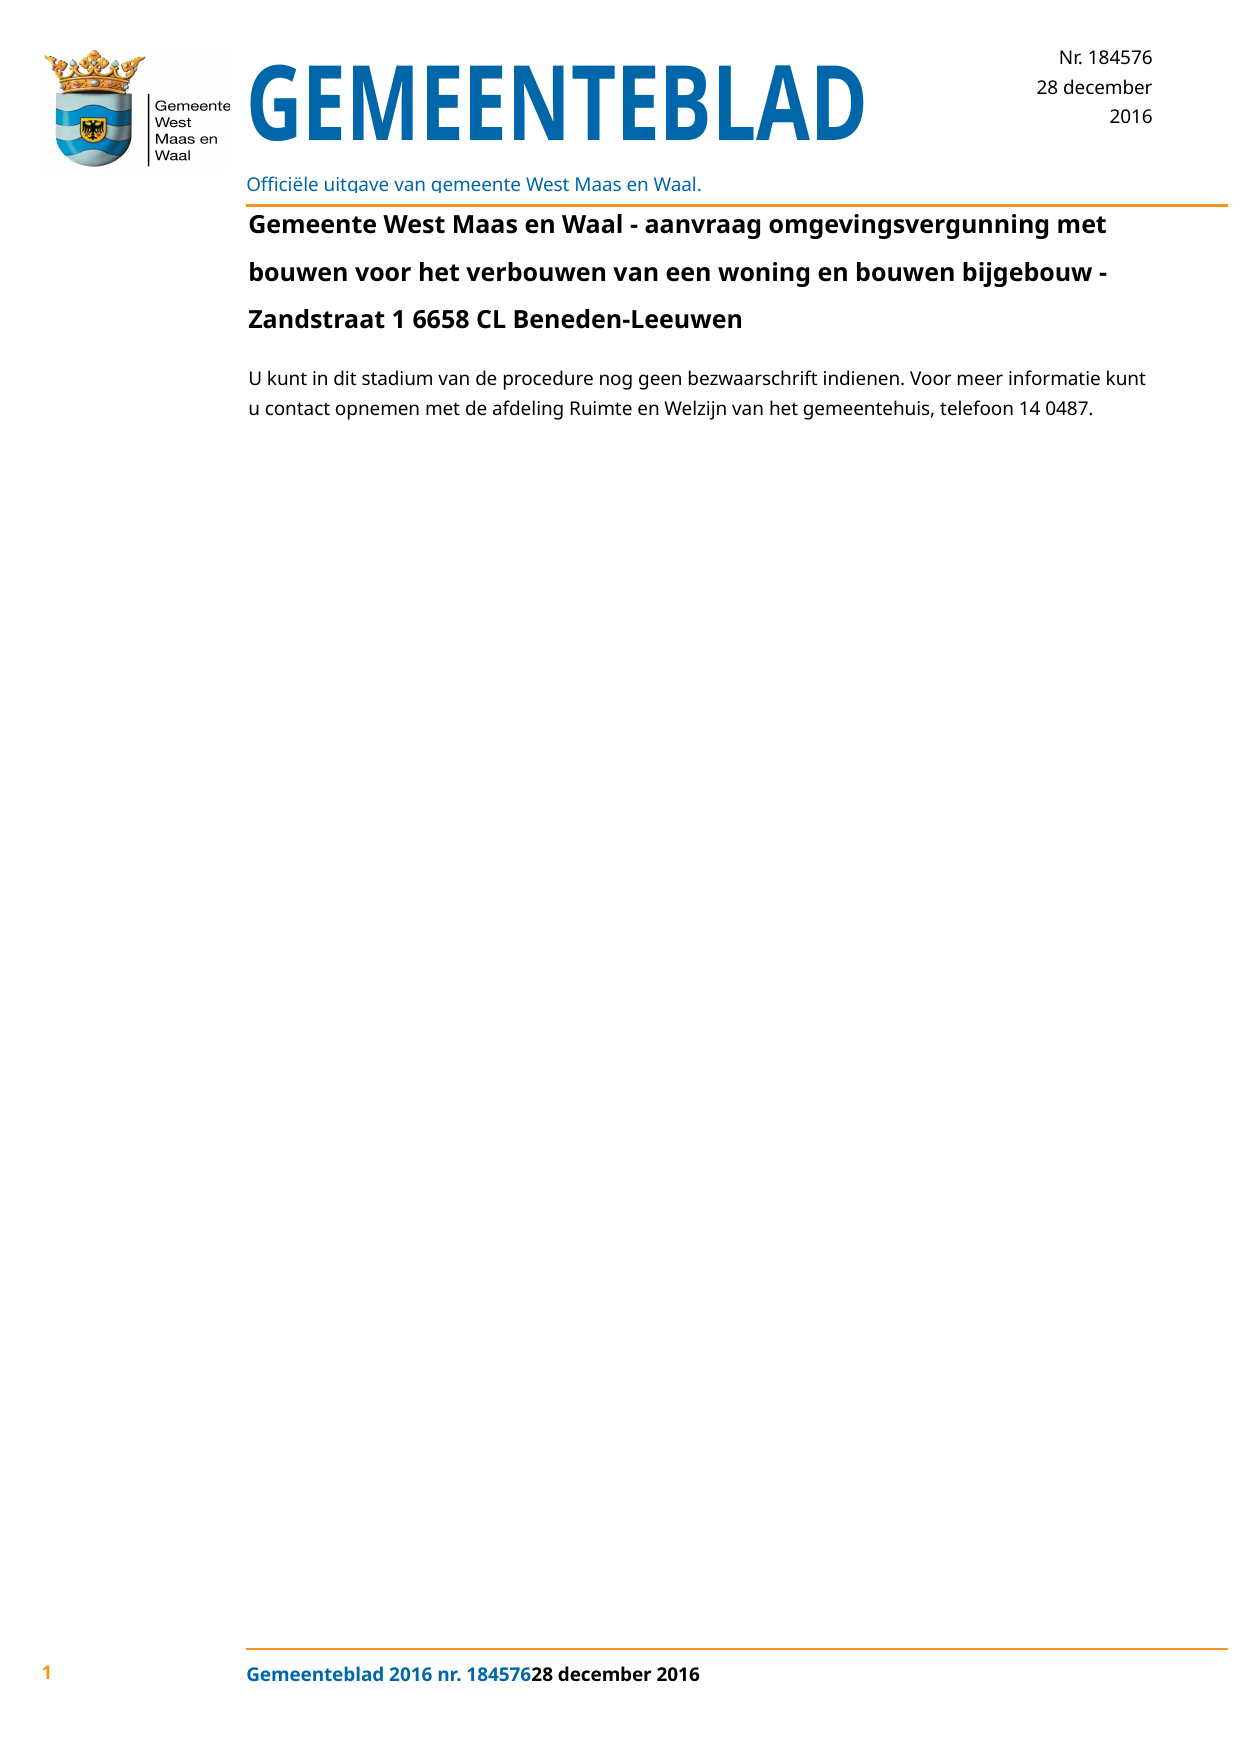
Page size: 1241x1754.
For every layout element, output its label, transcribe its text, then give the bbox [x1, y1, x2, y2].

text Gemeente West Maas en Waal - aanvraag omgevingsvergunning met bouwen voor het verbouwen van een woning en bouwen bijgebouw - Zandstraat 1 6658 CL Beneden-Leeuwen [248, 207, 1152, 336]
picture [41, 47, 231, 172]
text U kunt in dit stadium van de procedure nog geen bezwaarschrift indienen. Voor meer informatie kunt u contact opnemen met de afdeling Ruimte en Welzijn van het gemeentehuis, telefoon 14 0487. [248, 366, 1152, 421]
